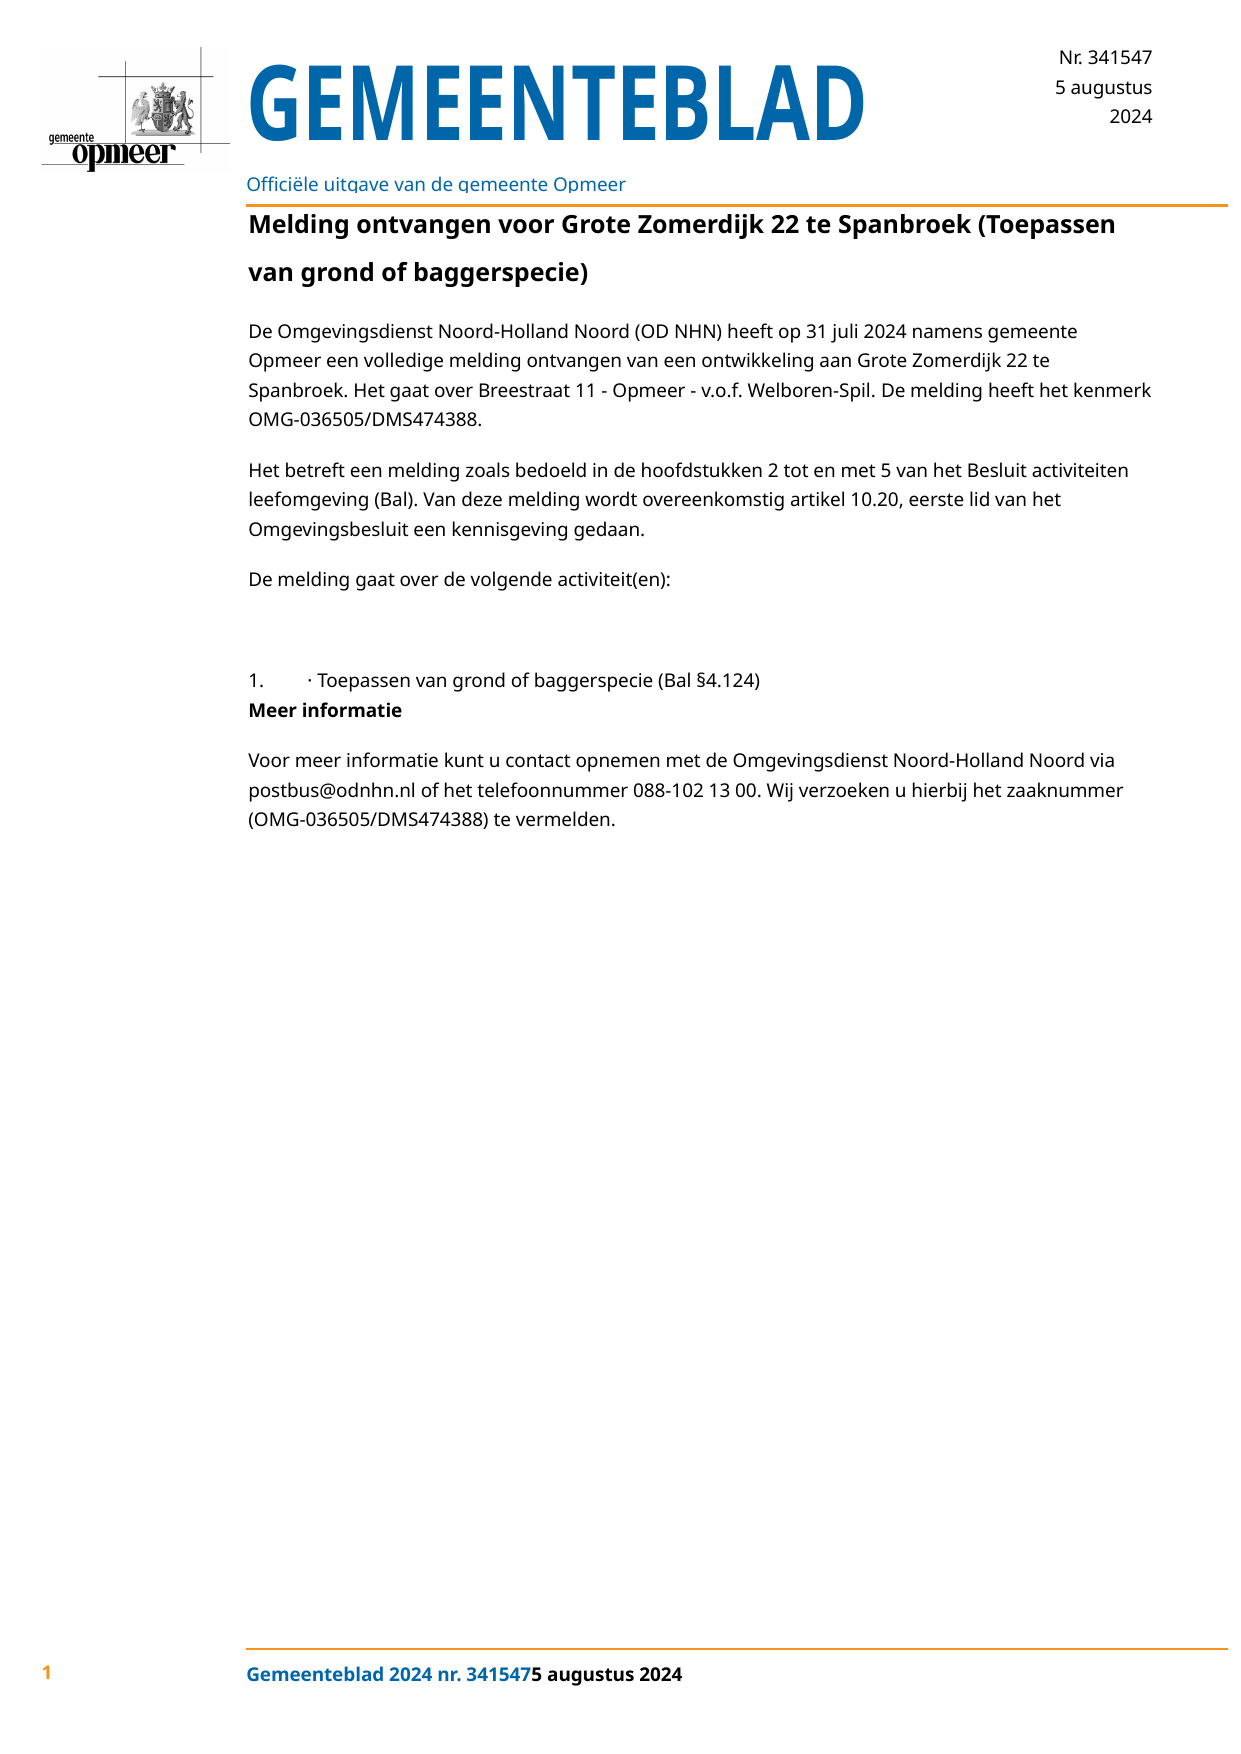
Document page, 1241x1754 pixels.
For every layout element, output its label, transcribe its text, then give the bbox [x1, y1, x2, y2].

text Melding ontvangen voor Grote Zomerdijk 22 te Spanbroek (Toepassen van grond of baggerspecie) [248, 207, 1152, 288]
text Meer informatie [248, 697, 1152, 723]
text Voor meer informatie kunt u contact opnemen met de Omgevingsdienst Noord-Holland Noord via postbus@odnhn.nl of het telefoonnummer 088-102 13 00. Wij verzoeken u hierbij het zaaknummer (OMG-036505/DMS474388) te vermelden. [248, 747, 1152, 832]
picture [41, 47, 231, 172]
text De Omgevingsdienst Noord-Holland Noord (OD NHN) heeft op 31 juli 2024 namens gemeente Opmeer een volledige melding ontvangen van een ontwikkeling aan Grote Zomerdijk 22 te Spanbroek. Het gaat over Breestraat 11 - Opmeer - v.o.f. Welboren-Spil. De melding heeft het kenmerk OMG-036505/DMS474388. [248, 318, 1152, 432]
list · Toepassen van grond of baggerspecie (Bal §4.124) [248, 667, 1152, 693]
text De melding gaat over de volgende activiteit(en): [248, 567, 1152, 592]
text Het betreft een melding zoals bedoeld in de hoofdstukken 2 tot en met 5 van het Besluit activiteiten leefomgeving (Bal). Van deze melding wordt overeenkomstig artikel 10.20, eerste lid van het Omgevingsbesluit een kennisgeving gedaan. [248, 457, 1152, 542]
